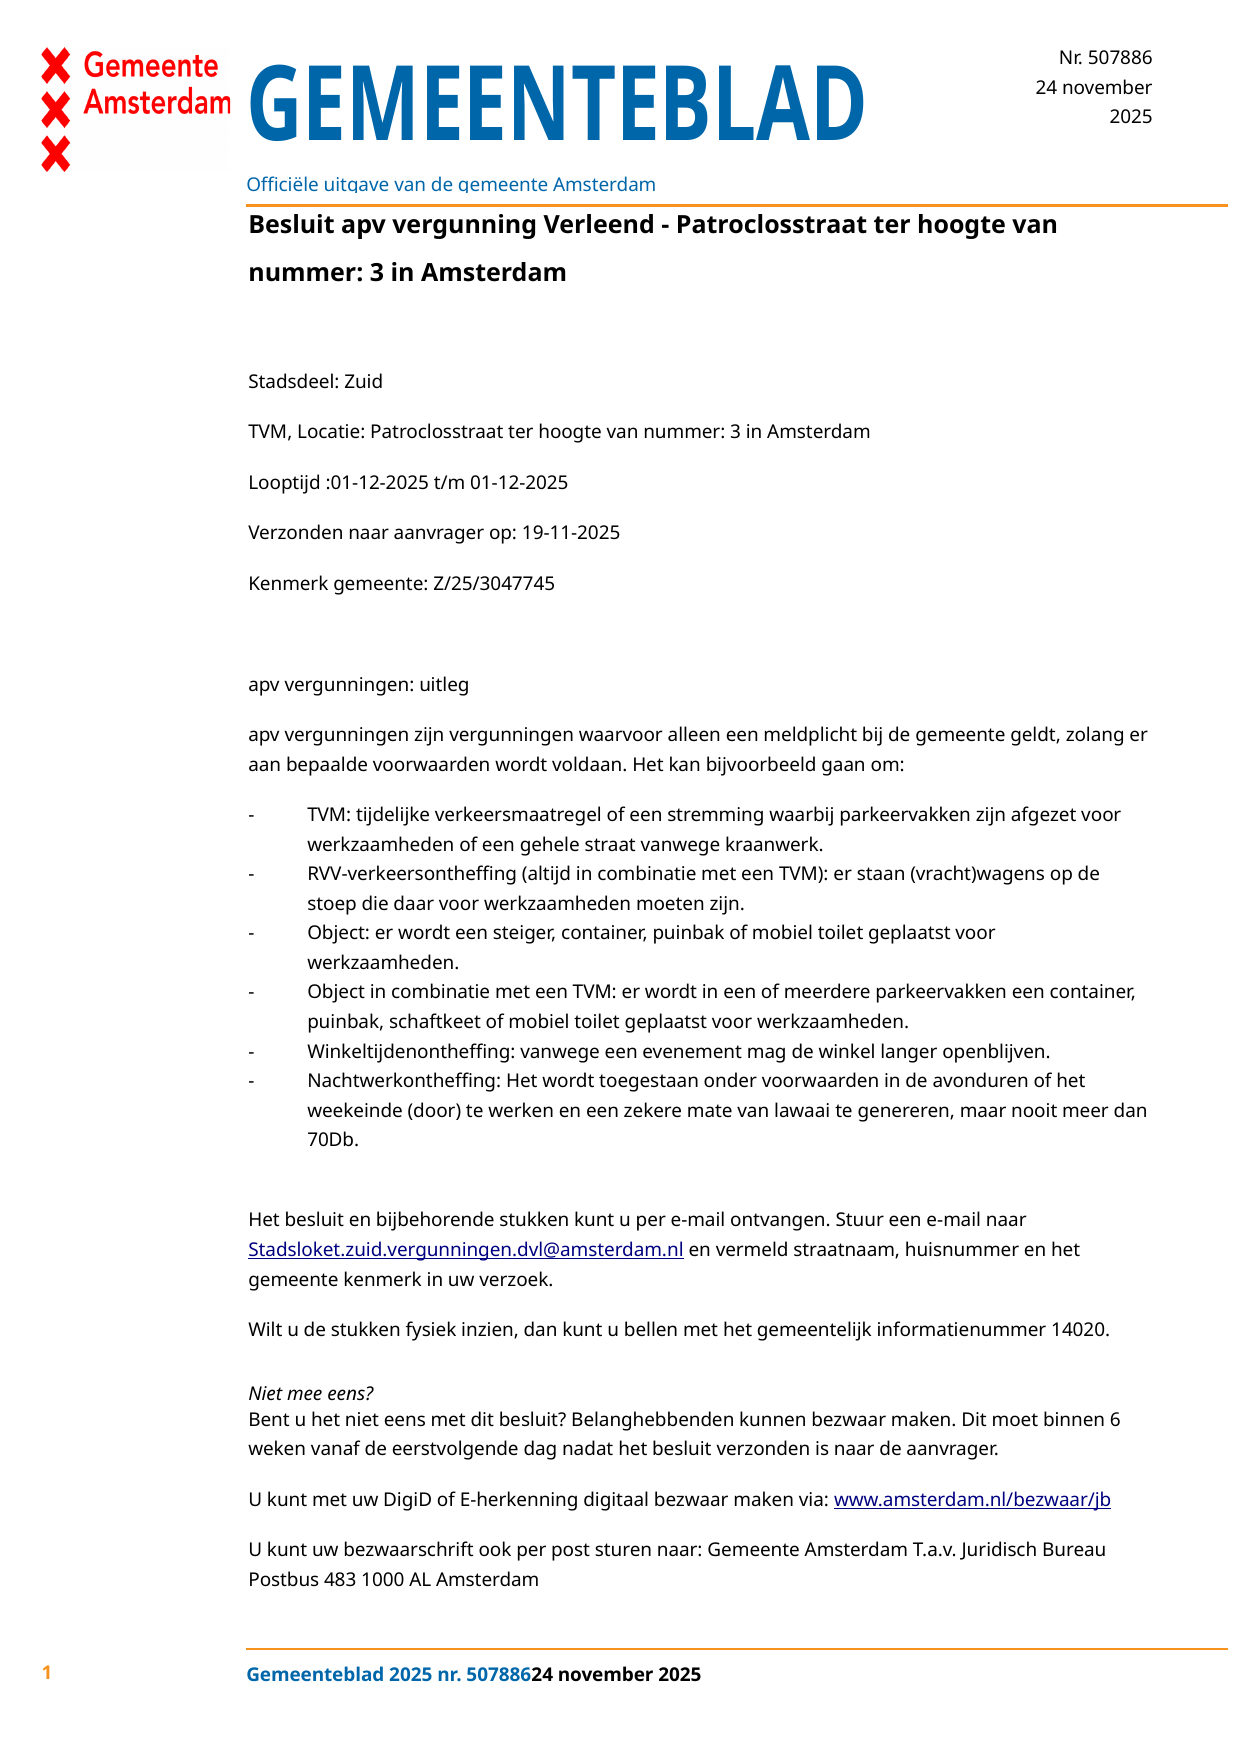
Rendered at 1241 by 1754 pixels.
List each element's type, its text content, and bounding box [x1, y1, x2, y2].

text apv vergunningen: uitleg [248, 671, 1152, 697]
text Besluit apv vergunning Verleend - Patroclosstraat ter hoogte van nummer: 3 in Amsterdam [248, 207, 1152, 288]
text apv vergunningen zijn vergunningen waarvoor alleen een meldplicht bij de gemeente geldt, zolang er aan bepaalde voorwaarden wordt voldaan. Het kan bijvoorbeeld gaan om: [248, 721, 1152, 777]
list TVM: tijdelijke verkeersmaatregel of een stremming waarbij parkeervakken zijn afgezet voor werkzaamheden of een gehele straat vanwege kraanwerk. [248, 801, 1152, 857]
text U kunt met uw DigiD of E-herkenning digitaal bezwaar maken via: www.amsterdam.nl/bezwaar/jb [248, 1486, 1152, 1512]
text Niet mee eens? [248, 1380, 1152, 1406]
text Kenmerk gemeente: Z/25/3047745 [248, 570, 1152, 596]
list Object: er wordt een steiger, container, puinbak of mobiel toilet geplaatst voor werkzaamheden. [248, 919, 1152, 975]
text Wilt u de stukken fysiek inzien, dan kunt u bellen met het gemeentelijk informatienummer 14020. [248, 1316, 1152, 1342]
text Verzonden naar aanvrager op: 19-11-2025 [248, 519, 1152, 545]
text Bent u het niet eens met dit besluit? Belanghebbenden kunnen bezwaar maken. Dit moet binnen 6 weken vanaf de eerstvolgende dag nadat het besluit verzonden is naar de aanvrager. [248, 1406, 1152, 1461]
text TVM, Locatie: Patroclosstraat ter hoogte van nummer: 3 in Amsterdam [248, 419, 1152, 444]
list Winkeltijdenontheffing: vanwege een evenement mag de winkel langer openblijven. [248, 1038, 1152, 1064]
text Looptijd :01-12-2025 t/m 01-12-2025 [248, 469, 1152, 495]
text Stadsdeel: Zuid [248, 368, 1152, 394]
picture [41, 47, 231, 172]
list RVV-verkeersontheffing (altijd in combinatie met een TVM): er staan (vracht)wagens op de stoep die daar voor werkzaamheden moeten zijn. [248, 860, 1152, 916]
list Nachtwerkontheffing: Het wordt toegestaan onder voorwaarden in de avonduren of het weekeinde (door) te werken en een zekere mate van lawaai te genereren, maar nooit meer dan 70Db. [248, 1067, 1152, 1152]
text Het besluit en bijbehorende stukken kunt u per e-mail ontvangen. Stuur een e-mail naar Stadsloket.zuid.vergunningen.dvl@amsterdam.nl en vermeld straatnaam, huisnummer en het gemeente kenmerk in uw verzoek. [248, 1207, 1152, 1292]
list Object in combinatie met een TVM: er wordt in een of meerdere parkeervakken een container, puinbak, schaftkeet of mobiel toilet geplaatst voor werkzaamheden. [248, 979, 1152, 1034]
text U kunt uw bezwaarschrift ook per post sturen naar: Gemeente Amsterdam T.a.v. Juridisch Bureau Postbus 483 1000 AL Amsterdam [248, 1536, 1152, 1592]
